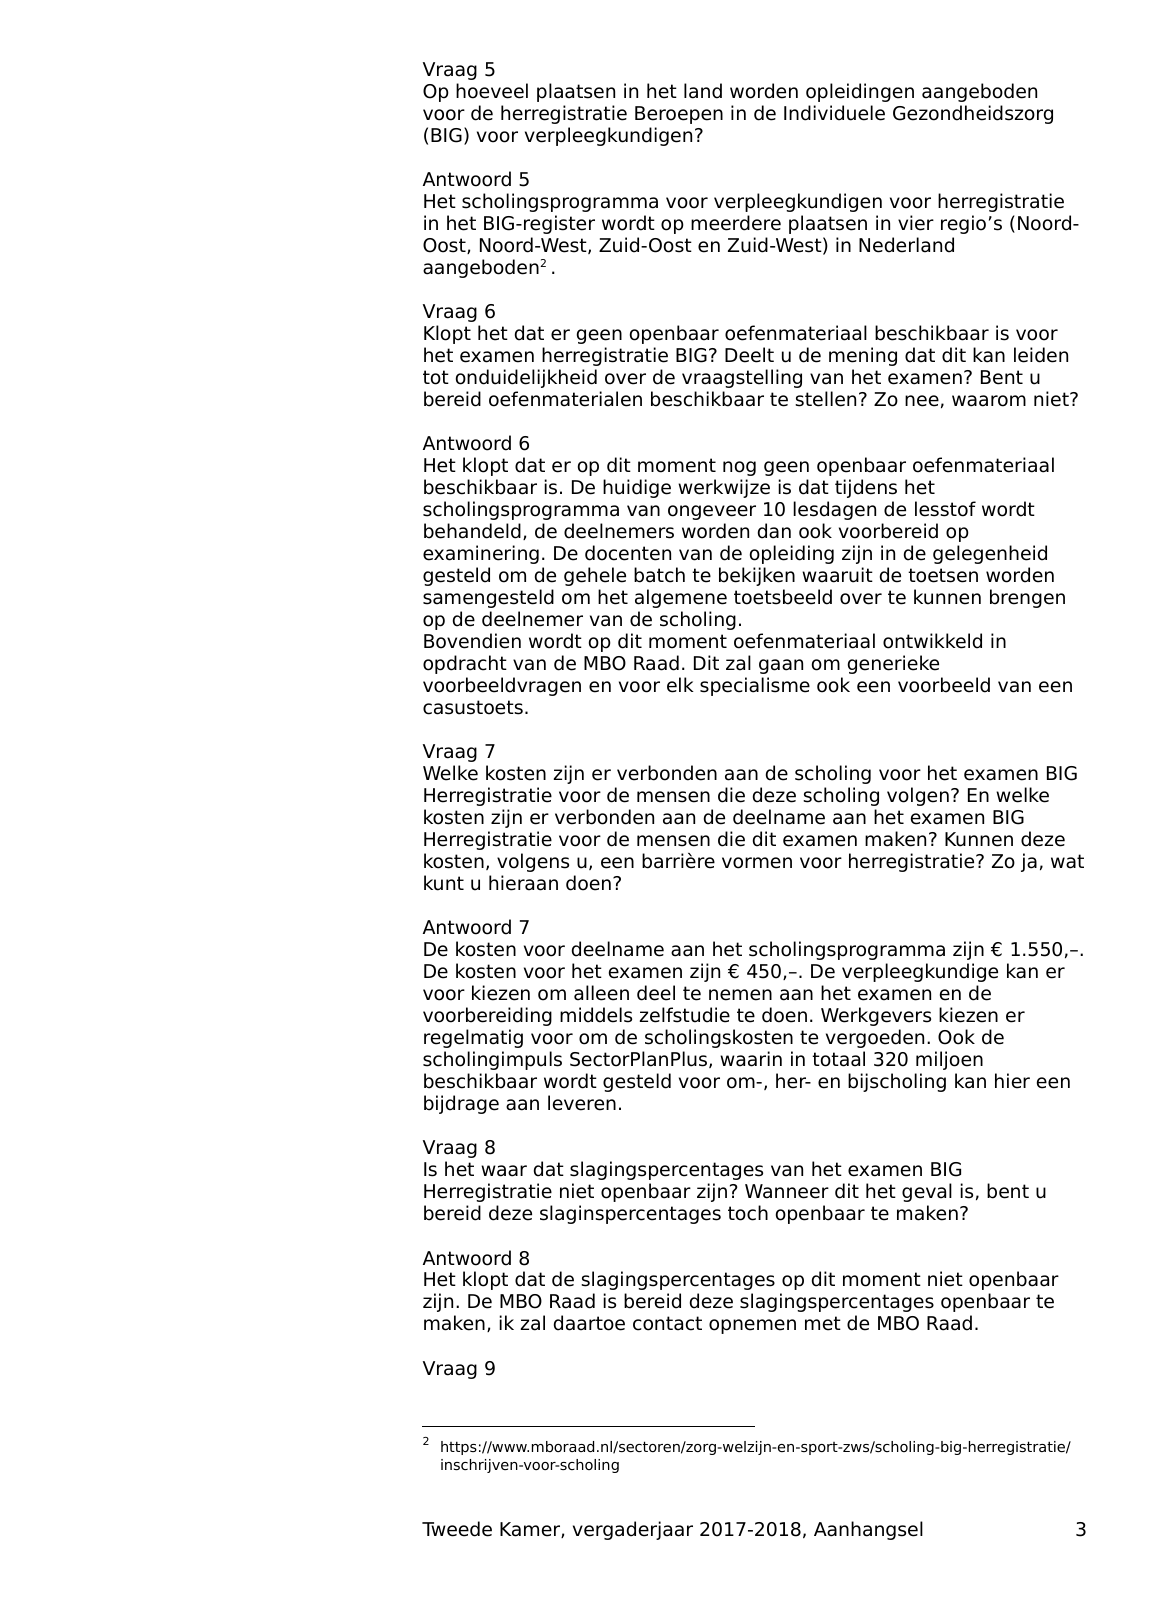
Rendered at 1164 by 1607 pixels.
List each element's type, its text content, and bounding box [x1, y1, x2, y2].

text Bovendien wordt op dit moment oefenmateriaal ontwikkeld in opdracht van de MBO Raad. Dit zal gaan om generieke voorbeeldvragen en voor elk specialisme ook een voorbeeld van een casustoets. [422, 631, 1087, 719]
text Vraag 6 [422, 301, 1087, 323]
text Het klopt dat er op dit moment nog geen openbaar oefenmateriaal beschikbaar is. De huidige werkwijze is dat tijdens het scholingsprogramma van ongeveer 10 lesdagen de lesstof wordt behandeld, de deelnemers worden dan ook voorbereid op examinering. De docenten van de opleiding zijn in de gelegenheid gesteld om de gehele batch te bekijken waaruit de toetsen worden samengesteld om het algemene toetsbeeld over te kunnen brengen op de deelnemer van de scholing. [422, 455, 1087, 631]
text Vraag 7 [422, 741, 1087, 763]
text Vraag 9 [422, 1357, 1087, 1379]
text Vraag 8 [422, 1137, 1087, 1159]
text Is het waar dat slagingspercentages van het examen BIG Herregistratie niet openbaar zijn? Wanneer dit het geval is, bent u bereid deze slaginspercentages toch openbaar te maken? [422, 1159, 1087, 1225]
text Klopt het dat er geen openbaar oefenmateriaal beschikbaar is voor het examen herregistratie BIG? Deelt u de mening dat dit kan leiden tot onduidelijkheid over de vraagstelling van het examen? Bent u bereid oefenmaterialen beschikbaar te stellen? Zo nee, waarom niet? [422, 323, 1087, 411]
text Het klopt dat de slagingspercentages op dit moment niet openbaar zijn. De MBO Raad is bereid deze slagingspercentages openbaar te maken, ik zal daartoe contact opnemen met de MBO Raad. [422, 1269, 1087, 1335]
text Vraag 5 [422, 59, 1087, 81]
text Op hoeveel plaatsen in het land worden opleidingen aangeboden voor de herregistratie Beroepen in de Individuele Gezondheidszorg (BIG) voor verpleegkundigen? [422, 81, 1087, 147]
text https://www.mboraad.nl/sectoren/zorg-welzijn-en-sport-zws/scholing-big-herregistratie/inschrijven-voor-scholing [422, 1435, 1087, 1474]
text Antwoord 5 [422, 169, 1087, 191]
text Welke kosten zijn er verbonden aan de scholing voor het examen BIG Herregistratie voor de mensen die deze scholing volgen? En welke kosten zijn er verbonden aan de deelname aan het examen BIG Herregistratie voor de mensen die dit examen maken? Kunnen deze kosten, volgens u, een barrière vormen voor herregistratie? Zo ja, wat kunt u hieraan doen? [422, 763, 1087, 895]
text Het scholingsprogramma voor verpleegkundigen voor herregistratie in het BIG-register wordt op meerdere plaatsen in vier regio’s (Noord-Oost, Noord-West, Zuid-Oost en Zuid-West) in Nederland aangeboden. [422, 191, 1087, 279]
text Antwoord 6 [422, 433, 1087, 455]
text De kosten voor deelname aan het scholingsprogramma zijn € 1.550,–. De kosten voor het examen zijn € 450,–. De verpleegkundige kan er voor kiezen om alleen deel te nemen aan het examen en de voorbereiding middels zelfstudie te doen. Werkgevers kiezen er regelmatig voor om de scholingskosten te vergoeden. Ook de scholingimpuls SectorPlanPlus, waarin in totaal 320 miljoen beschikbaar wordt gesteld voor om-, her- en bijscholing kan hier een bijdrage aan leveren. [422, 939, 1087, 1115]
text Antwoord 8 [422, 1247, 1087, 1269]
text Antwoord 7 [422, 917, 1087, 939]
